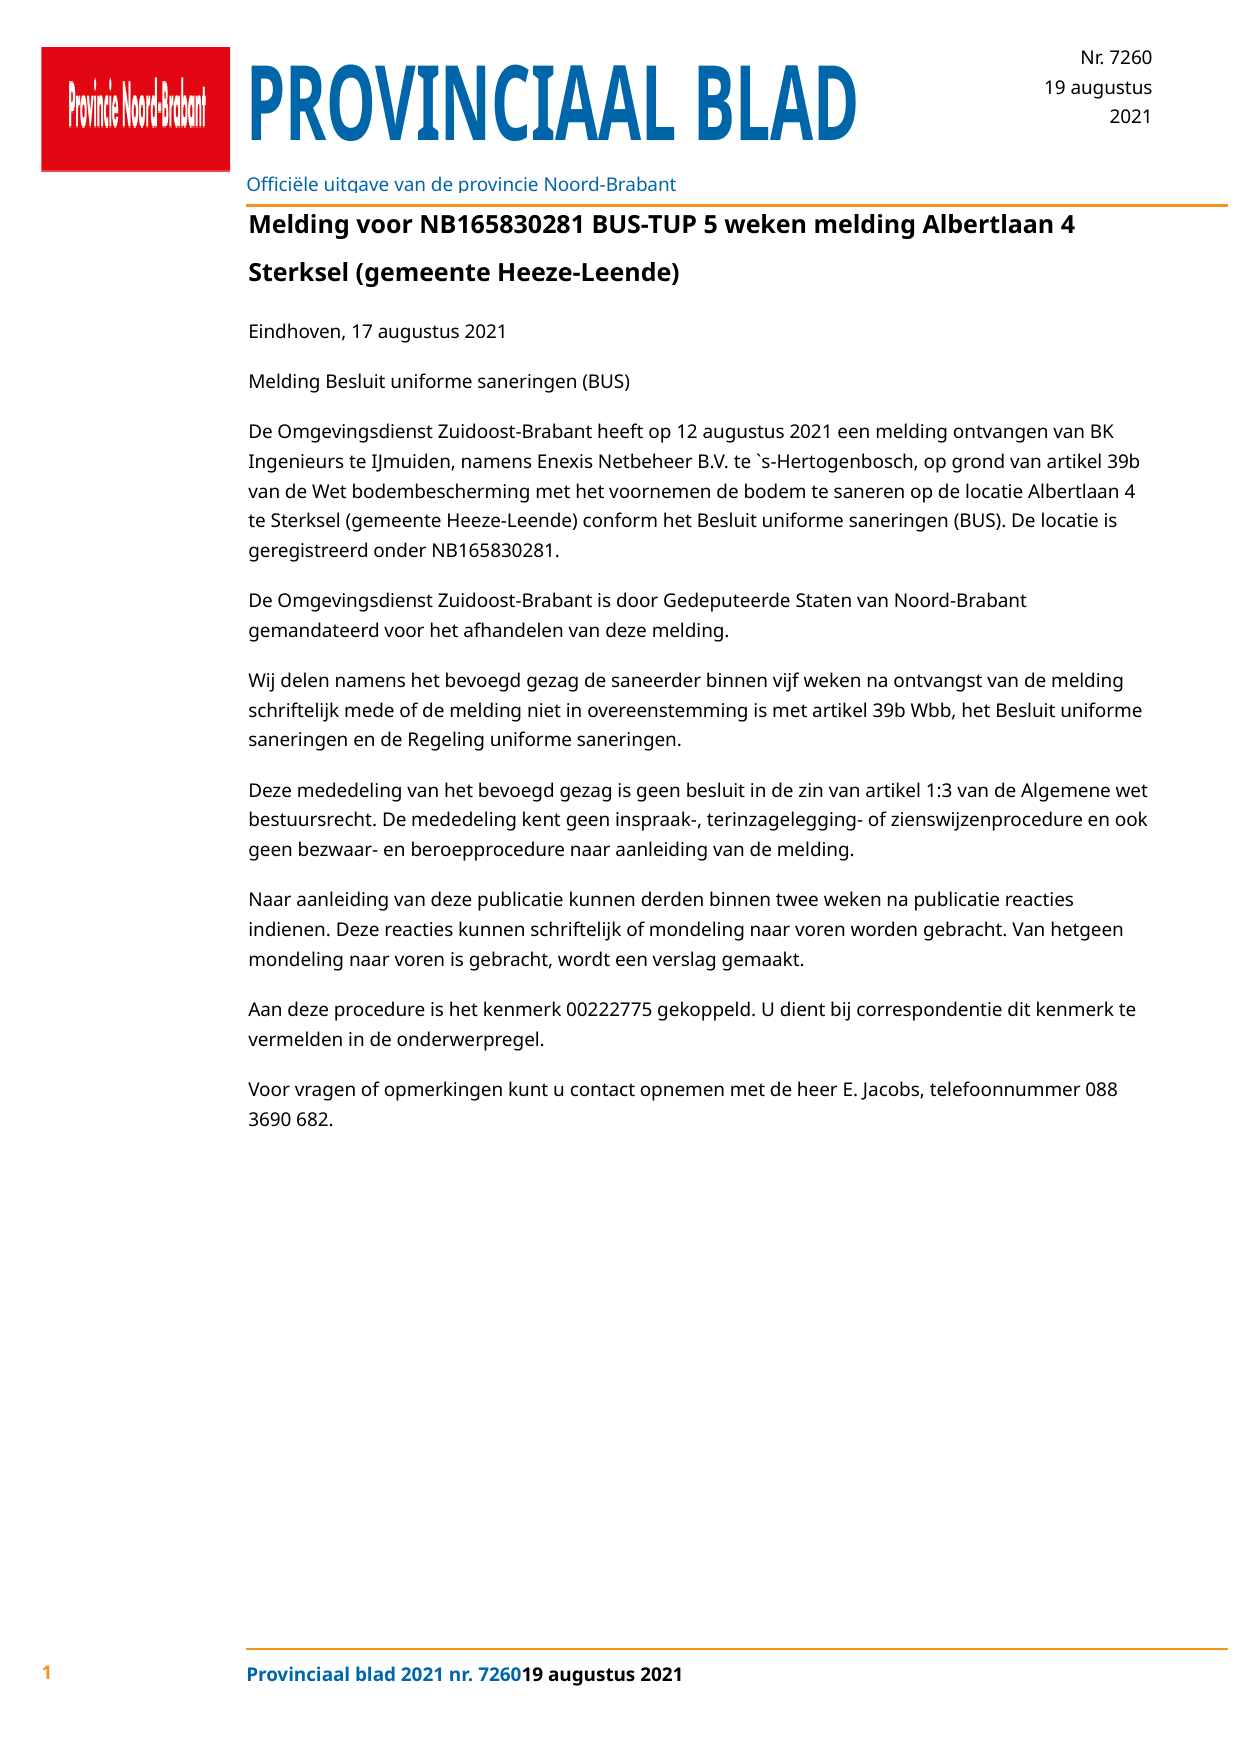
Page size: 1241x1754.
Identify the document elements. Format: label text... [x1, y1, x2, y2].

text Naar aanleiding van deze publicatie kunnen derden binnen twee weken na publicatie reacties indienen. Deze reacties kunnen schriftelijk of mondeling naar voren worden gebracht. Van hetgeen mondeling naar voren is gebracht, wordt een verslag gemaakt. [248, 887, 1152, 972]
text Wij delen namens het bevoegd gezag de saneerder binnen vijf weken na ontvangst van de melding schriftelijk mede of de melding niet in overeenstemming is met artikel 39b Wbb, het Besluit uniforme saneringen en de Regeling uniforme saneringen. [248, 667, 1152, 752]
text Aan deze procedure is het kenmerk 00222775 gekoppeld. U dient bij correspondentie dit kenmerk te vermelden in de onderwerpregel. [248, 996, 1152, 1052]
text Eindhoven, 17 augustus 2021 [248, 318, 1152, 344]
text De Omgevingsdienst Zuidoost-Brabant heeft op 12 augustus 2021 een melding ontvangen van BK Ingenieurs te IJmuiden, namens Enexis Netbeheer B.V. te `s-Hertogenbosch, op grond van artikel 39b van de Wet bodembescherming met het voornemen de bodem te saneren op de locatie Albertlaan 4 te Sterksel (gemeente Heeze-Leende) conform het Besluit uniforme saneringen (BUS). De locatie is geregistreerd onder NB165830281. [248, 419, 1152, 563]
picture [41, 47, 231, 172]
text Melding voor NB165830281 BUS-TUP 5 weken melding Albertlaan 4 Sterksel (gemeente Heeze-Leende) [248, 207, 1152, 288]
text De Omgevingsdienst Zuidoost-Brabant is door Gedeputeerde Staten van Noord-Brabant gemandateerd voor het afhandelen van deze melding. [248, 587, 1152, 643]
text Deze mededeling van het bevoegd gezag is geen besluit in de zin van artikel 1:3 van de Algemene wet bestuursrecht. De mededeling kent geen inspraak-, terinzagelegging- of zienswijzenprocedure en ook geen bezwaar- en beroepprocedure naar aanleiding van de melding. [248, 777, 1152, 862]
text Melding Besluit uniforme saneringen (BUS) [248, 368, 1152, 394]
text Voor vragen of opmerkingen kunt u contact opnemen met de heer E. Jacobs, telefoonnummer 088 3690 682. [248, 1076, 1152, 1132]
